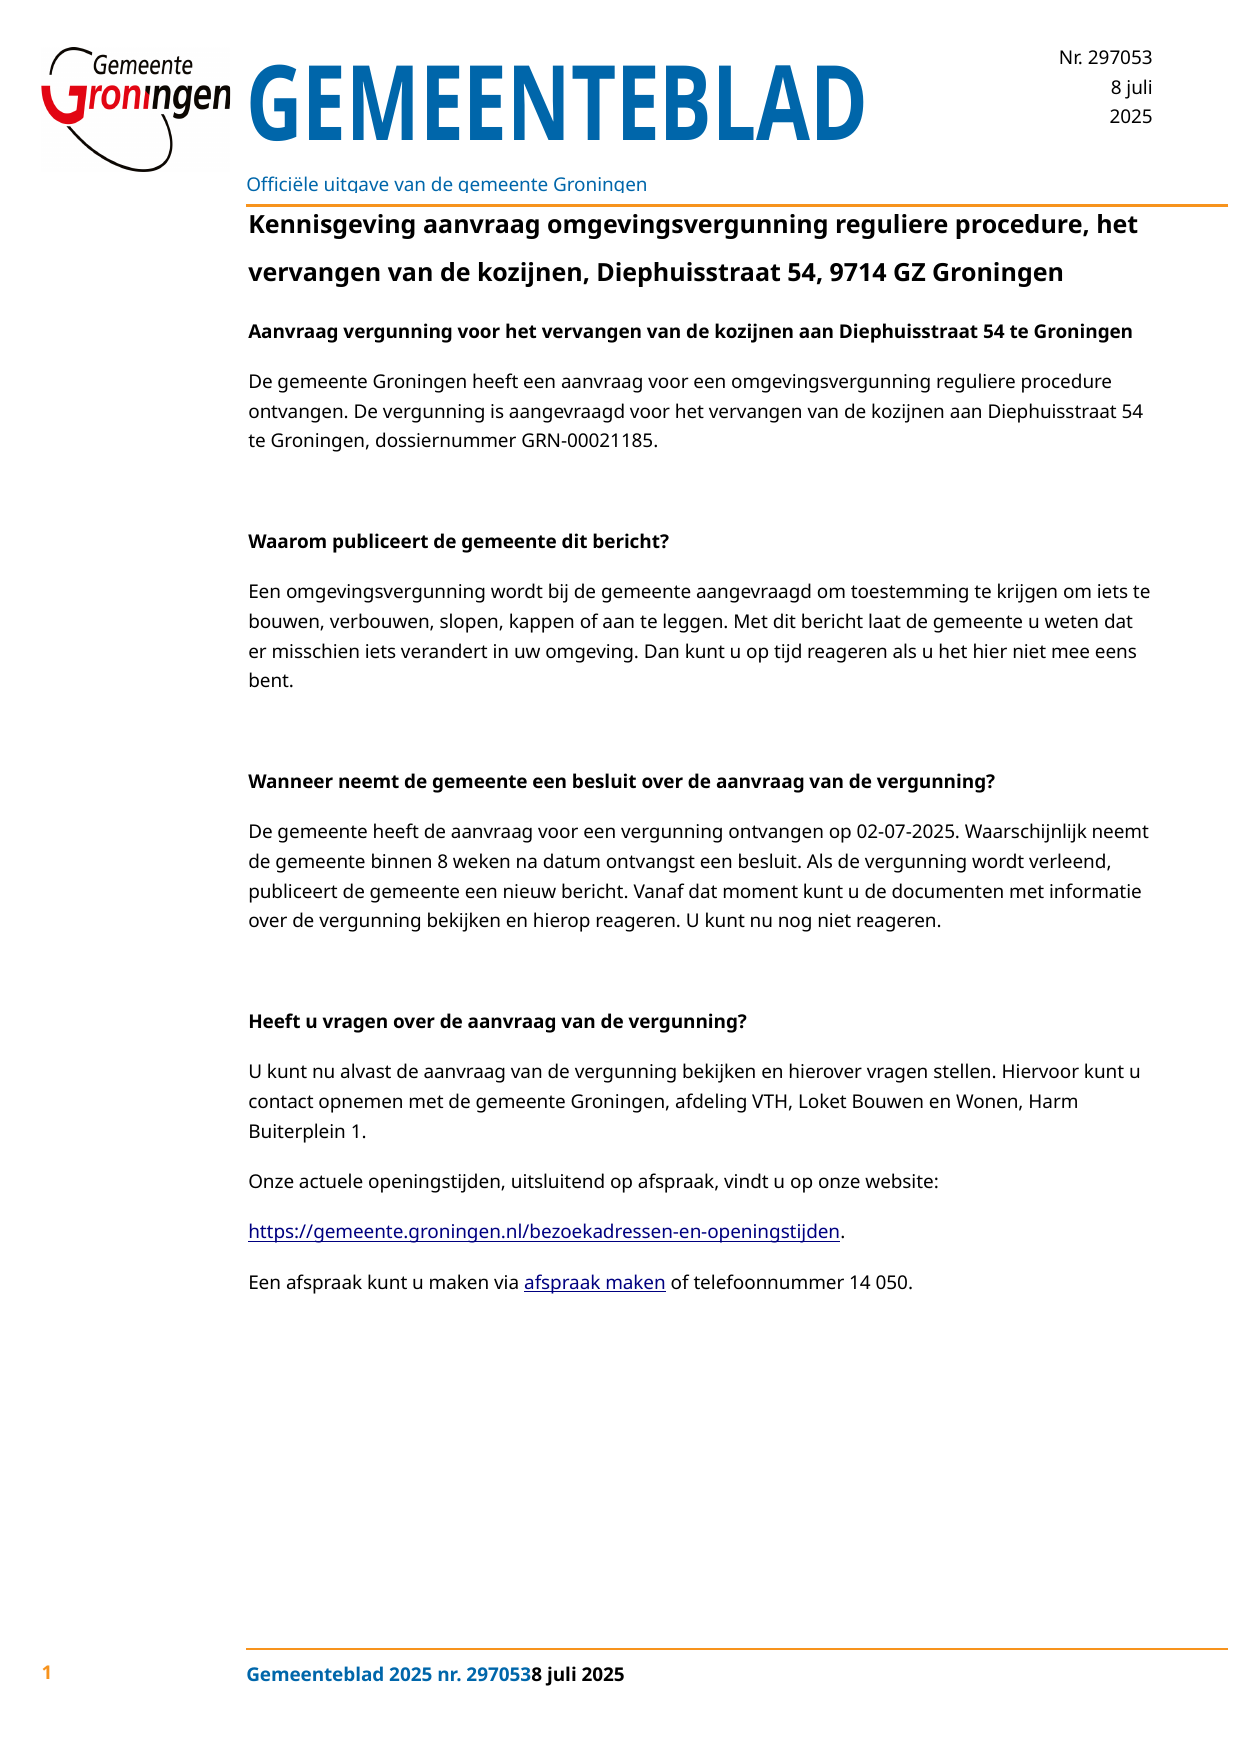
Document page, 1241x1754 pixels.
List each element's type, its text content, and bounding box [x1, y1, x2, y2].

text Heeft u vragen over de aanvraag van de vergunning? [248, 1008, 1152, 1034]
text De gemeente Groningen heeft een aanvraag voor een omgevingsvergunning reguliere procedure ontvangen. De vergunning is aangevraagd voor het vervangen van de kozijnen aan Diephuisstraat 54 te Groningen, dossiernummer GRN-00021185. [248, 368, 1152, 453]
text Wanneer neemt de gemeente een besluit over de aanvraag van de vergunning? [248, 768, 1152, 794]
text Aanvraag vergunning voor het vervangen van de kozijnen aan Diephuisstraat 54 te Groningen [248, 318, 1152, 344]
picture [41, 47, 231, 172]
text Een afspraak kunt u maken via afspraak maken of telefoonnummer 14 050. [248, 1269, 1152, 1295]
text De gemeente heeft de aanvraag voor een vergunning ontvangen op 02-07-2025. Waarschijnlijk neemt de gemeente binnen 8 weken na datum ontvangst een besluit. Als de vergunning wordt verleend, publiceert de gemeente een nieuw bericht. Vanaf dat moment kunt u de documenten met informatie over de vergunning bekijken en hierop reageren. U kunt nu nog niet reageren. [248, 819, 1152, 933]
text Een omgevingsvergunning wordt bij de gemeente aangevraagd om toestemming te krijgen om iets te bouwen, verbouwen, slopen, kappen of aan te leggen. Met dit bericht laat de gemeente u weten dat er misschien iets verandert in uw omgeving. Dan kunt u op tijd reageren als u het hier niet mee eens bent. [248, 579, 1152, 693]
text U kunt nu alvast de aanvraag van de vergunning bekijken en hierover vragen stellen. Hiervoor kunt u contact opnemen met de gemeente Groningen, afdeling VTH, Loket Bouwen en Wonen, Harm Buiterplein 1. [248, 1059, 1152, 1144]
text Waarom publiceert de gemeente dit bericht? [248, 528, 1152, 554]
text Onze actuele openingstijden, uitsluitend op afspraak, vindt u op onze website: [248, 1168, 1152, 1194]
text https://gemeente.groningen.nl/bezoekadressen-en-openingstijden. [248, 1219, 1152, 1244]
text Kennisgeving aanvraag omgevingsvergunning reguliere procedure, het vervangen van de kozijnen, Diephuisstraat 54, 9714 GZ Groningen [248, 207, 1152, 288]
